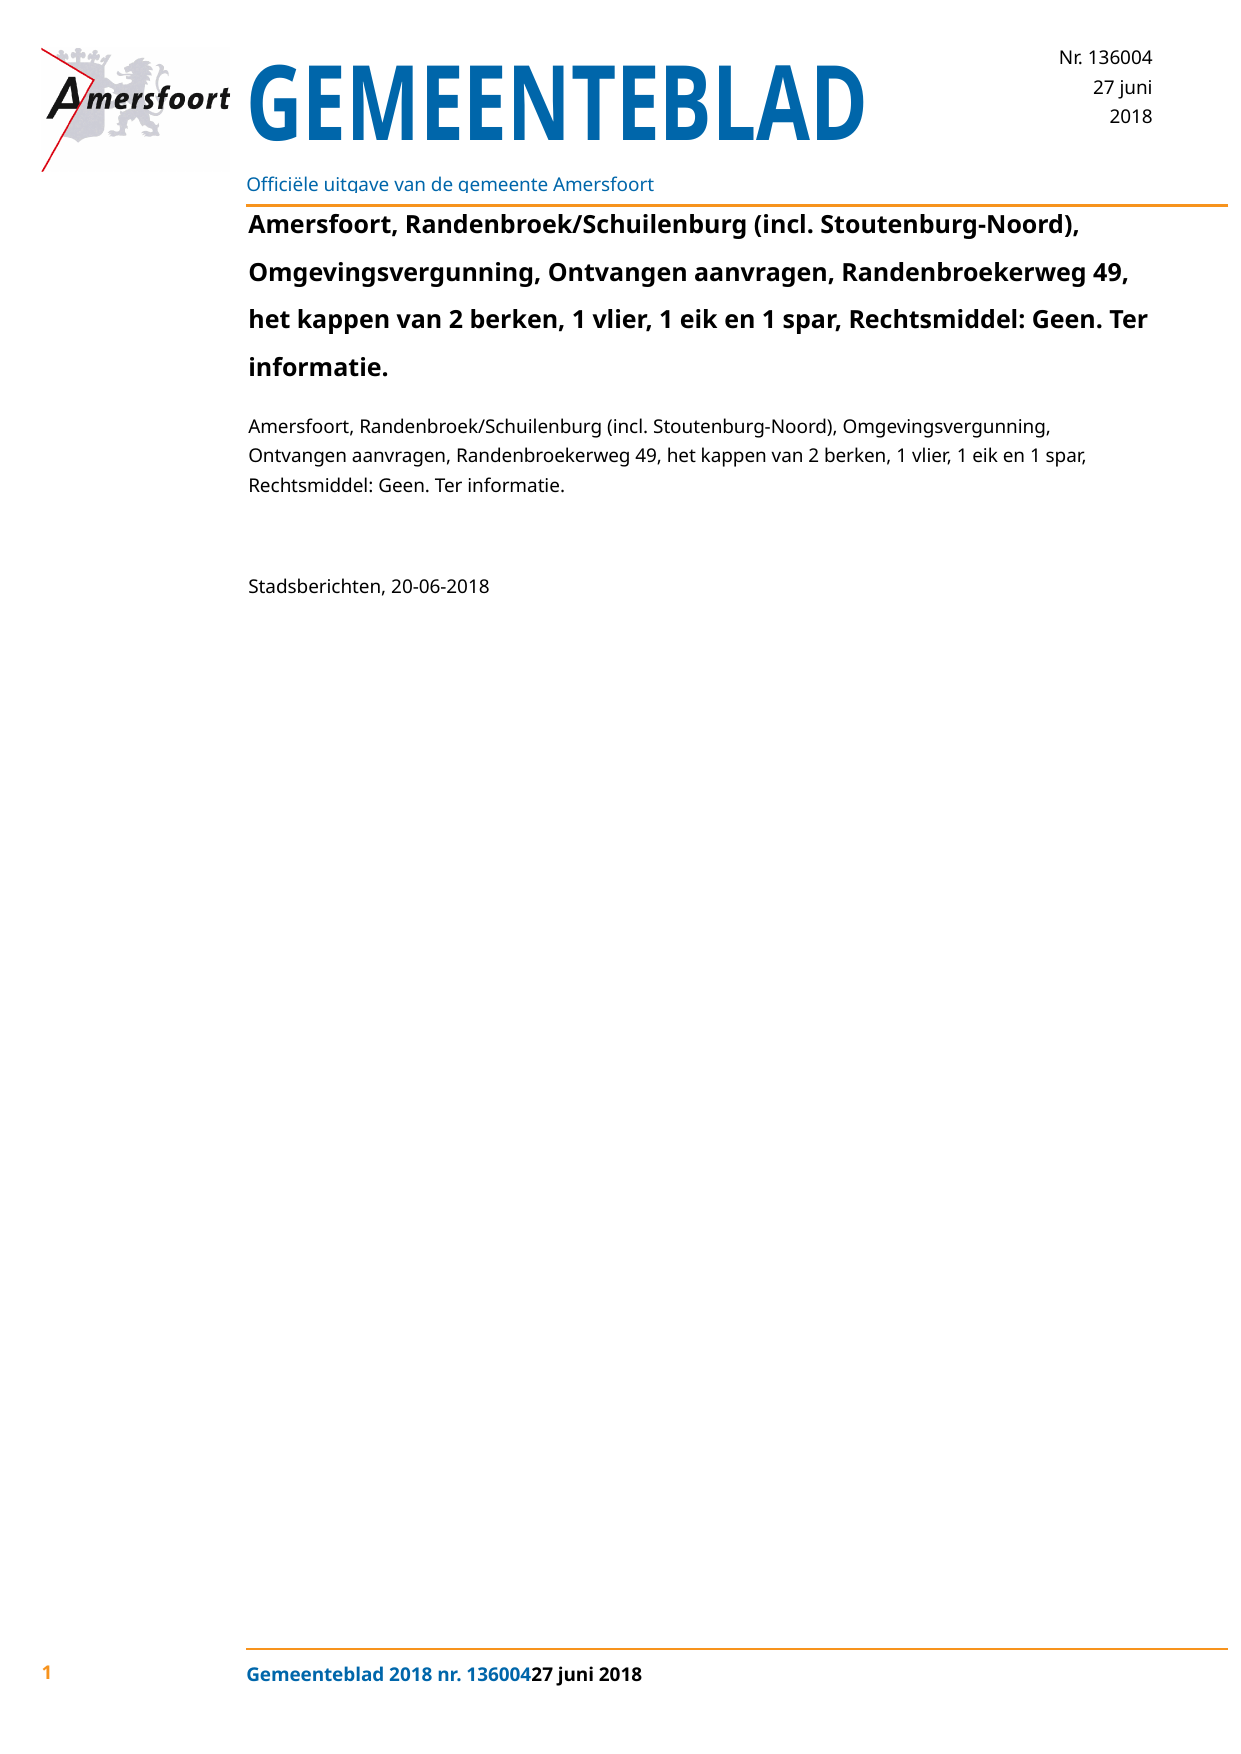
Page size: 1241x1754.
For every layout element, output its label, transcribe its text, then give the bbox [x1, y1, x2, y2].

picture [41, 47, 231, 172]
text Amersfoort, Randenbroek/Schuilenburg (incl. Stoutenburg-Noord), Omgevingsvergunning, Ontvangen aanvragen, Randenbroekerweg 49, het kappen van 2 berken, 1 vlier, 1 eik en 1 spar, Rechtsmiddel: Geen. Ter informatie. [248, 413, 1152, 498]
text Stadsberichten, 20-06-2018 [248, 573, 1152, 599]
text Amersfoort, Randenbroek/Schuilenburg (incl. Stoutenburg-Noord), Omgevingsvergunning, Ontvangen aanvragen, Randenbroekerweg 49, het kappen van 2 berken, 1 vlier, 1 eik en 1 spar, Rechtsmiddel: Geen. Ter informatie. [248, 207, 1152, 384]
